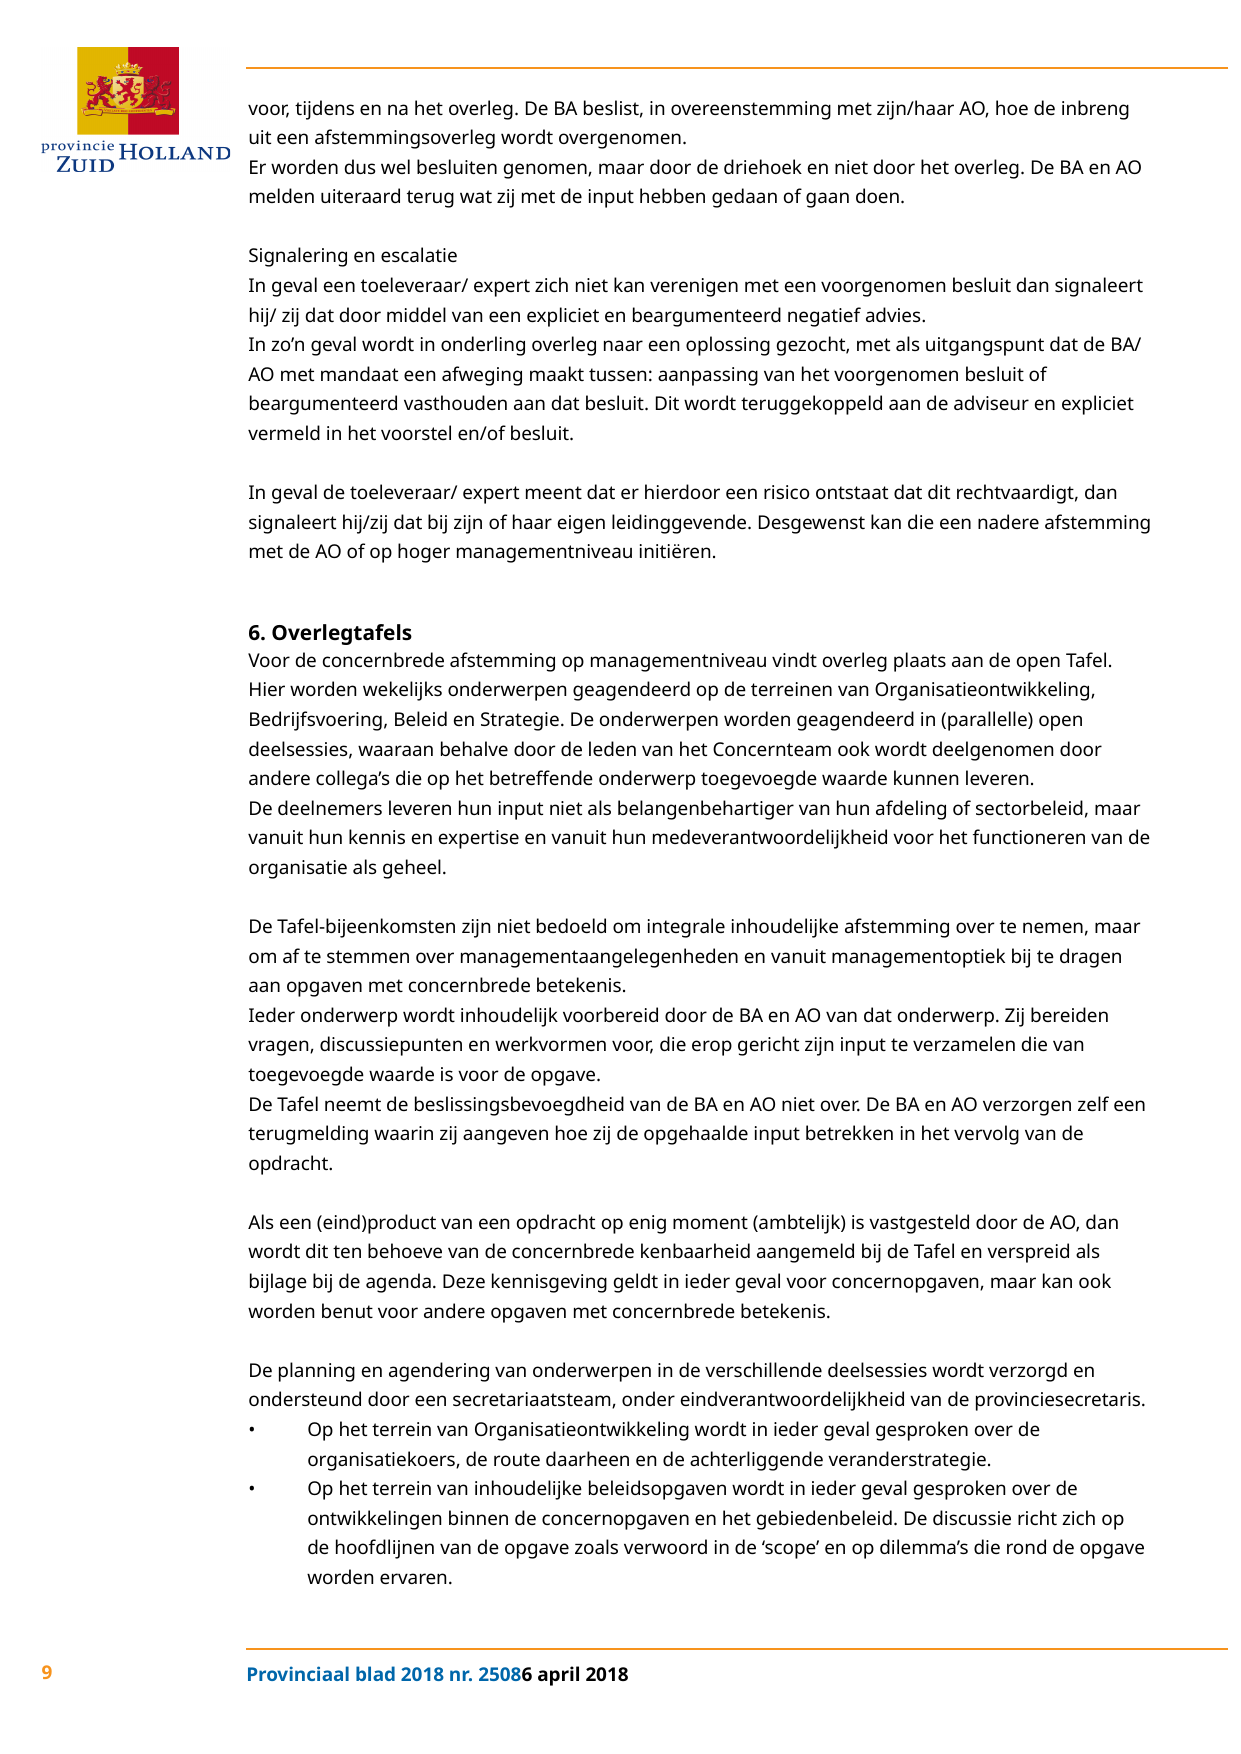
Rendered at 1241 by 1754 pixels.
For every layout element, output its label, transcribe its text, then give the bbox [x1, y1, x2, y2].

text Signalering en escalatie [248, 243, 1152, 268]
text Als een (eind)product van een opdracht op enig moment (ambtelijk) is vastgesteld door de AO, dan wordt dit ten behoeve van de concernbrede kenbaarheid aangemeld bij de Tafel en verspreid als bijlage bij de agenda. Deze kennisgeving geldt in ieder geval voor concernopgaven, maar kan ook worden benut voor andere opgaven met concernbrede betekenis. [248, 1209, 1152, 1323]
text Er worden dus wel besluiten genomen, maar door de driehoek en niet door het overleg. De BA en AO melden uiteraard terug wat zij met de input hebben gedaan of gaan doen. [248, 154, 1152, 209]
text De Tafel neemt de beslissingsbevoegdheid van de BA en AO niet over. De BA en AO verzorgen zelf een terugmelding waarin zij aangeven hoe zij de opgehaalde input betrekken in het vervolg van de opdracht. [248, 1091, 1152, 1176]
picture [41, 47, 231, 172]
text In zo’n geval wordt in onderling overleg naar een oplossing gezocht, met als uitgangspunt dat de BA/ AO met mandaat een afweging maakt tussen: aanpassing van het voorgenomen besluit of beargumenteerd vasthouden aan dat besluit. Dit wordt teruggekoppeld aan de adviseur en expliciet vermeld in het voorstel en/of besluit. [248, 331, 1152, 446]
text De planning en agendering van onderwerpen in de verschillende deelsessies wordt verzorgd en ondersteund door een secretariaatsteam, onder eindverantwoordelijkheid van de provinciesecretaris. [248, 1357, 1152, 1412]
text In geval de toeleveraar/ expert meent dat er hierdoor een risico ontstaat dat dit rechtvaardigt, dan signaleert hij/zij dat bij zijn of haar eigen leidinggevende. Desgewenst kan die een nadere afstemming met de AO of op hoger managementniveau initiëren. [248, 479, 1152, 564]
text De Tafel-bijeenkomsten zijn niet bedoeld om integrale inhoudelijke afstemming over te nemen, maar om af te stemmen over managementaangelegenheden en vanuit managementoptiek bij te dragen aan opgaven met concernbrede betekenis. [248, 913, 1152, 998]
list Op het terrein van inhoudelijke beleidsopgaven wordt in ieder geval gesproken over de ontwikkelingen binnen de concernopgaven en het gebiedenbeleid. De discussie richt zich op de hoofdlijnen van de opgave zoals verwoord in de ‘scope’ en op dilemma’s die rond de opgave worden ervaren. [248, 1475, 1152, 1590]
text In geval een toeleveraar/ expert zich niet kan verenigen met een voorgenomen besluit dan signaleert hij/ zij dat door middel van een expliciet en beargumenteerd negatief advies. [248, 272, 1152, 328]
text De deelnemers leveren hun input niet als belangenbehartiger van hun afdeling of sectorbeleid, maar vanuit hun kennis en expertise en vanuit hun medeverantwoordelijkheid voor het functioneren van de organisatie als geheel. [248, 795, 1152, 880]
list Op het terrein van Organisatieontwikkeling wordt in ieder geval gesproken over de organisatiekoers, de route daarheen en de achterliggende veranderstrategie. [248, 1416, 1152, 1471]
text Voor de concernbrede afstemming op managementniveau vindt overleg plaats aan de open Tafel. Hier worden wekelijks onderwerpen geagendeerd op de terreinen van Organisatieontwikkeling, Bedrijfsvoering, Beleid en Strategie. De onderwerpen worden geagendeerd in (parallelle) open deelsessies, waaraan behalve door de leden van het Concernteam ook wordt deelgenomen door andere collega’s die op het betreffende onderwerp toegevoegde waarde kunnen leveren. [248, 647, 1152, 791]
text voor, tijdens en na het overleg. De BA beslist, in overeenstemming met zijn/haar AO, hoe de inbreng uit een afstemmingsoverleg wordt overgenomen. [248, 95, 1152, 150]
text 6. Overlegtafels [248, 618, 1152, 647]
text Ieder onderwerp wordt inhoudelijk voorbereid door de BA en AO van dat onderwerp. Zij bereiden vragen, discussiepunten en werkvormen voor, die erop gericht zijn input te verzamelen die van toegevoegde waarde is voor de opgave. [248, 1002, 1152, 1087]
